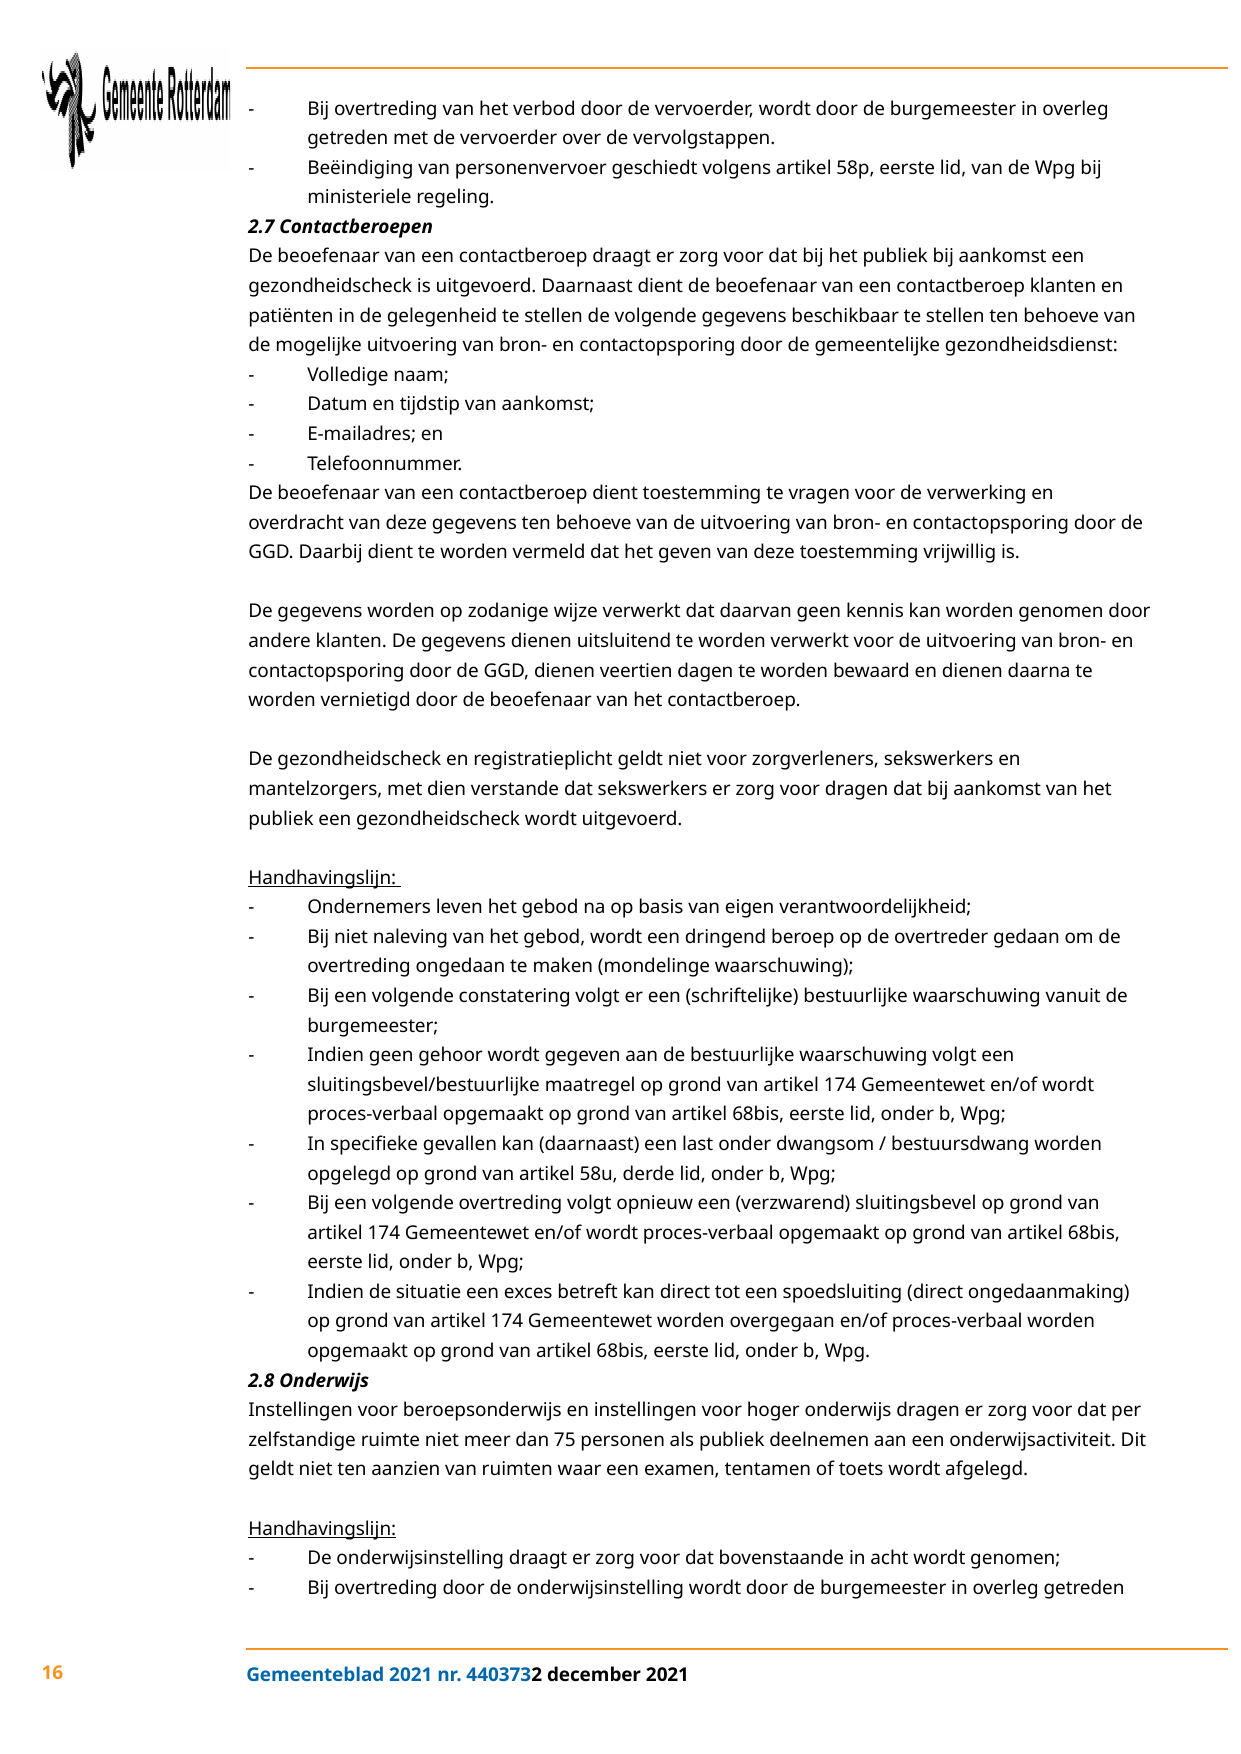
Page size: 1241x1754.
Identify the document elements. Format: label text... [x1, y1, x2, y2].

list In specifieke gevallen kan (daarnaast) een last onder dwangsom / bestuursdwang worden opgelegd op grond van artikel 58u, derde lid, onder b, Wpg; [248, 1130, 1152, 1186]
list E-mailadres; en [248, 420, 1152, 446]
text Instellingen voor beroepsonderwijs en instellingen voor hoger onderwijs dragen er zorg voor dat per zelfstandige ruimte niet meer dan 75 personen als publiek deelnemen aan een onderwijsactiviteit. Dit geldt niet ten aanzien van ruimten waar een examen, tentamen of toets wordt afgelegd. [248, 1396, 1152, 1481]
list Bij overtreding door de onderwijsinstelling wordt door de burgemeester in overleg getreden [248, 1574, 1152, 1600]
picture [41, 47, 231, 172]
text De beoefenaar van een contactberoep dient toestemming te vragen voor de verwerking en overdracht van deze gegevens ten behoeve van de uitvoering van bron- en contactopsporing door de GGD. Daarbij dient te worden vermeld dat het geven van deze toestemming vrijwillig is. [248, 479, 1152, 564]
list Volledige naam; [248, 361, 1152, 387]
list Bij niet naleving van het gebod, wordt een dringend beroep op de overtreder gedaan om de overtreding ongedaan te maken (mondelinge waarschuwing); [248, 923, 1152, 978]
text De beoefenaar van een contactberoep draagt er zorg voor dat bij het publiek bij aankomst een gezondheidscheck is uitgevoerd. Daarnaast dient de beoefenaar van een contactberoep klanten en patiënten in de gelegenheid te stellen de volgende gegevens beschikbaar te stellen ten behoeve van de mogelijke uitvoering van bron- en contactopsporing door de gemeentelijke gezondheidsdienst: [248, 243, 1152, 357]
text Handhavingslijn: [248, 864, 1152, 890]
list Beëindiging van personenvervoer geschiedt volgens artikel 58p, eerste lid, van de Wpg bij ministeriele regeling. [248, 154, 1152, 209]
text 2.7 Contactberoepen [248, 213, 1152, 239]
text Handhavingslijn: [248, 1515, 1152, 1541]
list Telefoonnummer. [248, 450, 1152, 476]
text De gegevens worden op zodanige wijze verwerkt dat daarvan geen kennis kan worden genomen door andere klanten. De gegevens dienen uitsluitend te worden verwerkt voor de uitvoering van bron- en contactopsporing door de GGD, dienen veertien dagen te worden bewaard en dienen daarna te worden vernietigd door de beoefenaar van het contactberoep. [248, 598, 1152, 712]
list Ondernemers leven het gebod na op basis van eigen verantwoordelijkheid; [248, 893, 1152, 919]
list Indien geen gehoor wordt gegeven aan de bestuurlijke waarschuwing volgt een sluitingsbevel/bestuurlijke maatregel op grond van artikel 174 Gemeentewet en/of wordt proces-verbaal opgemaakt op grond van artikel 68bis, eerste lid, onder b, Wpg; [248, 1041, 1152, 1126]
text De gezondheidscheck en registratieplicht geldt niet voor zorgverleners, sekswerkers en mantelzorgers, met dien verstande dat sekswerkers er zorg voor dragen dat bij aankomst van het publiek een gezondheidscheck wordt uitgevoerd. [248, 746, 1152, 831]
text 2.8 Onderwijs [248, 1367, 1152, 1393]
list De onderwijsinstelling draagt er zorg voor dat bovenstaande in acht wordt genomen; [248, 1544, 1152, 1570]
list Bij een volgende constatering volgt er een (schriftelijke) bestuurlijke waarschuwing vanuit de burgemeester; [248, 982, 1152, 1038]
list Bij een volgende overtreding volgt opnieuw een (verzwarend) sluitingsbevel op grond van artikel 174 Gemeentewet en/of wordt proces-verbaal opgemaakt op grond van artikel 68bis, eerste lid, onder b, Wpg; [248, 1189, 1152, 1274]
list Datum en tijdstip van aankomst; [248, 391, 1152, 416]
list Indien de situatie een exces betreft kan direct tot een spoedsluiting (direct ongedaanmaking) op grond van artikel 174 Gemeentewet worden overgegaan en/of proces-verbaal worden opgemaakt op grond van artikel 68bis, eerste lid, onder b, Wpg. [248, 1278, 1152, 1363]
list Bij overtreding van het verbod door de vervoerder, wordt door de burgemeester in overleg getreden met de vervoerder over de vervolgstappen. [248, 95, 1152, 150]
